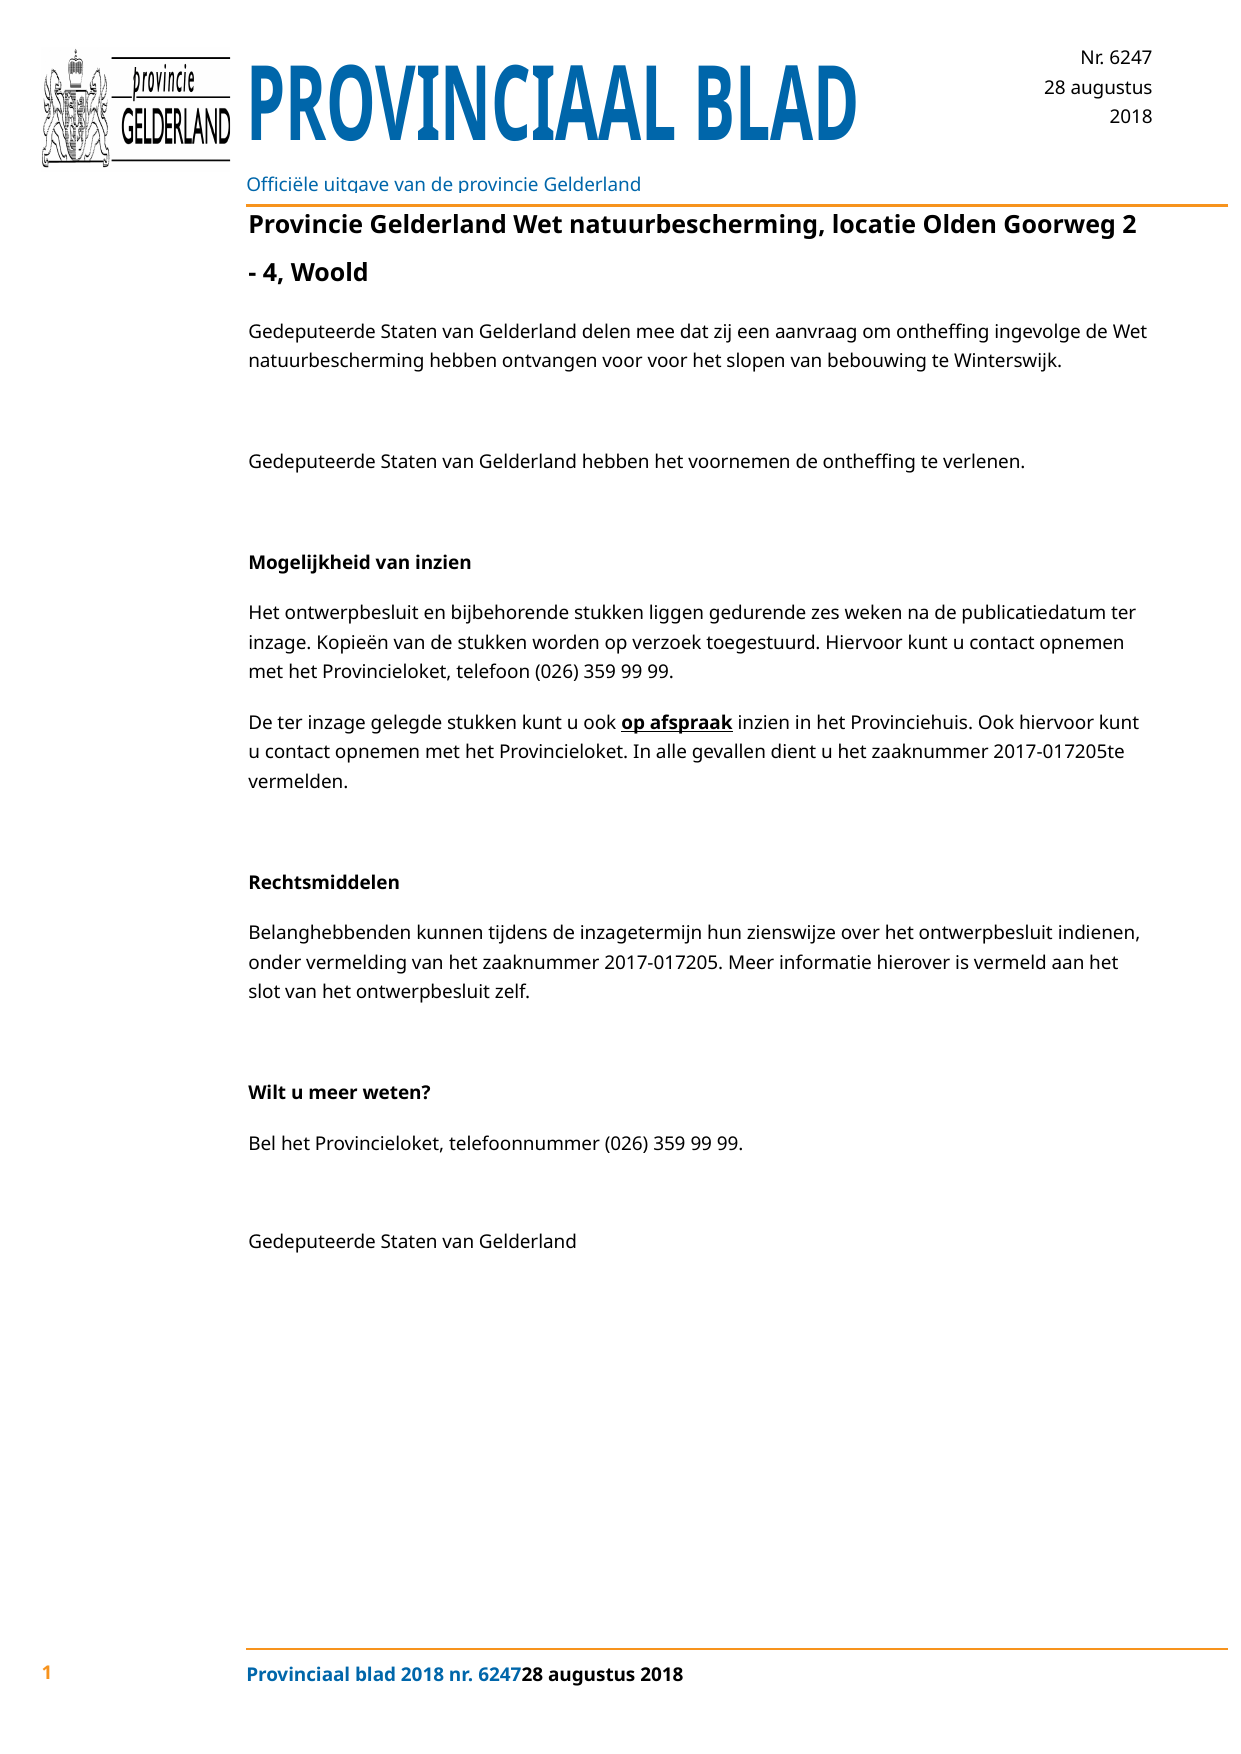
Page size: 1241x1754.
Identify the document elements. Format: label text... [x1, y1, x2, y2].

picture [41, 47, 231, 172]
text Rechtsmiddelen [248, 869, 1152, 895]
text Belanghebbenden kunnen tijdens de inzagetermijn hun zienswijze over het ontwerpbesluit indienen, onder vermelding van het zaaknummer 2017-017205. Meer informatie hierover is vermeld aan het slot van het ontwerpbesluit zelf. [248, 919, 1152, 1004]
text Het ontwerpbesluit en bijbehorende stukken liggen gedurende zes weken na de publicatiedatum ter inzage. Kopieën van de stukken worden op verzoek toegestuurd. Hiervoor kunt u contact opnemen met het Provincieloket, telefoon (026) 359 99 99. [248, 599, 1152, 684]
text Mogelijkheid van inzien [248, 549, 1152, 575]
text Provincie Gelderland Wet natuurbescherming, locatie Olden Goorweg 2 - 4, Woold [248, 207, 1152, 288]
text Gedeputeerde Staten van Gelderland [248, 1228, 1152, 1254]
text Gedeputeerde Staten van Gelderland delen mee dat zij een aanvraag om ontheffing ingevolge de Wet natuurbescherming hebben ontvangen voor voor het slopen van bebouwing te Winterswijk. [248, 318, 1152, 373]
text De ter inzage gelegde stukken kunt u ook op afspraak inzien in het Provinciehuis. Ook hiervoor kunt u contact opnemen met het Provincieloket. In alle gevallen dient u het zaaknummer 2017-017205te vermelden. [248, 709, 1152, 794]
text Bel het Provincieloket, telefoonnummer (026) 359 99 99. [248, 1130, 1152, 1156]
text Gedeputeerde Staten van Gelderland hebben het voornemen de ontheffing te verlenen. [248, 448, 1152, 474]
text Wilt u meer weten? [248, 1079, 1152, 1105]
